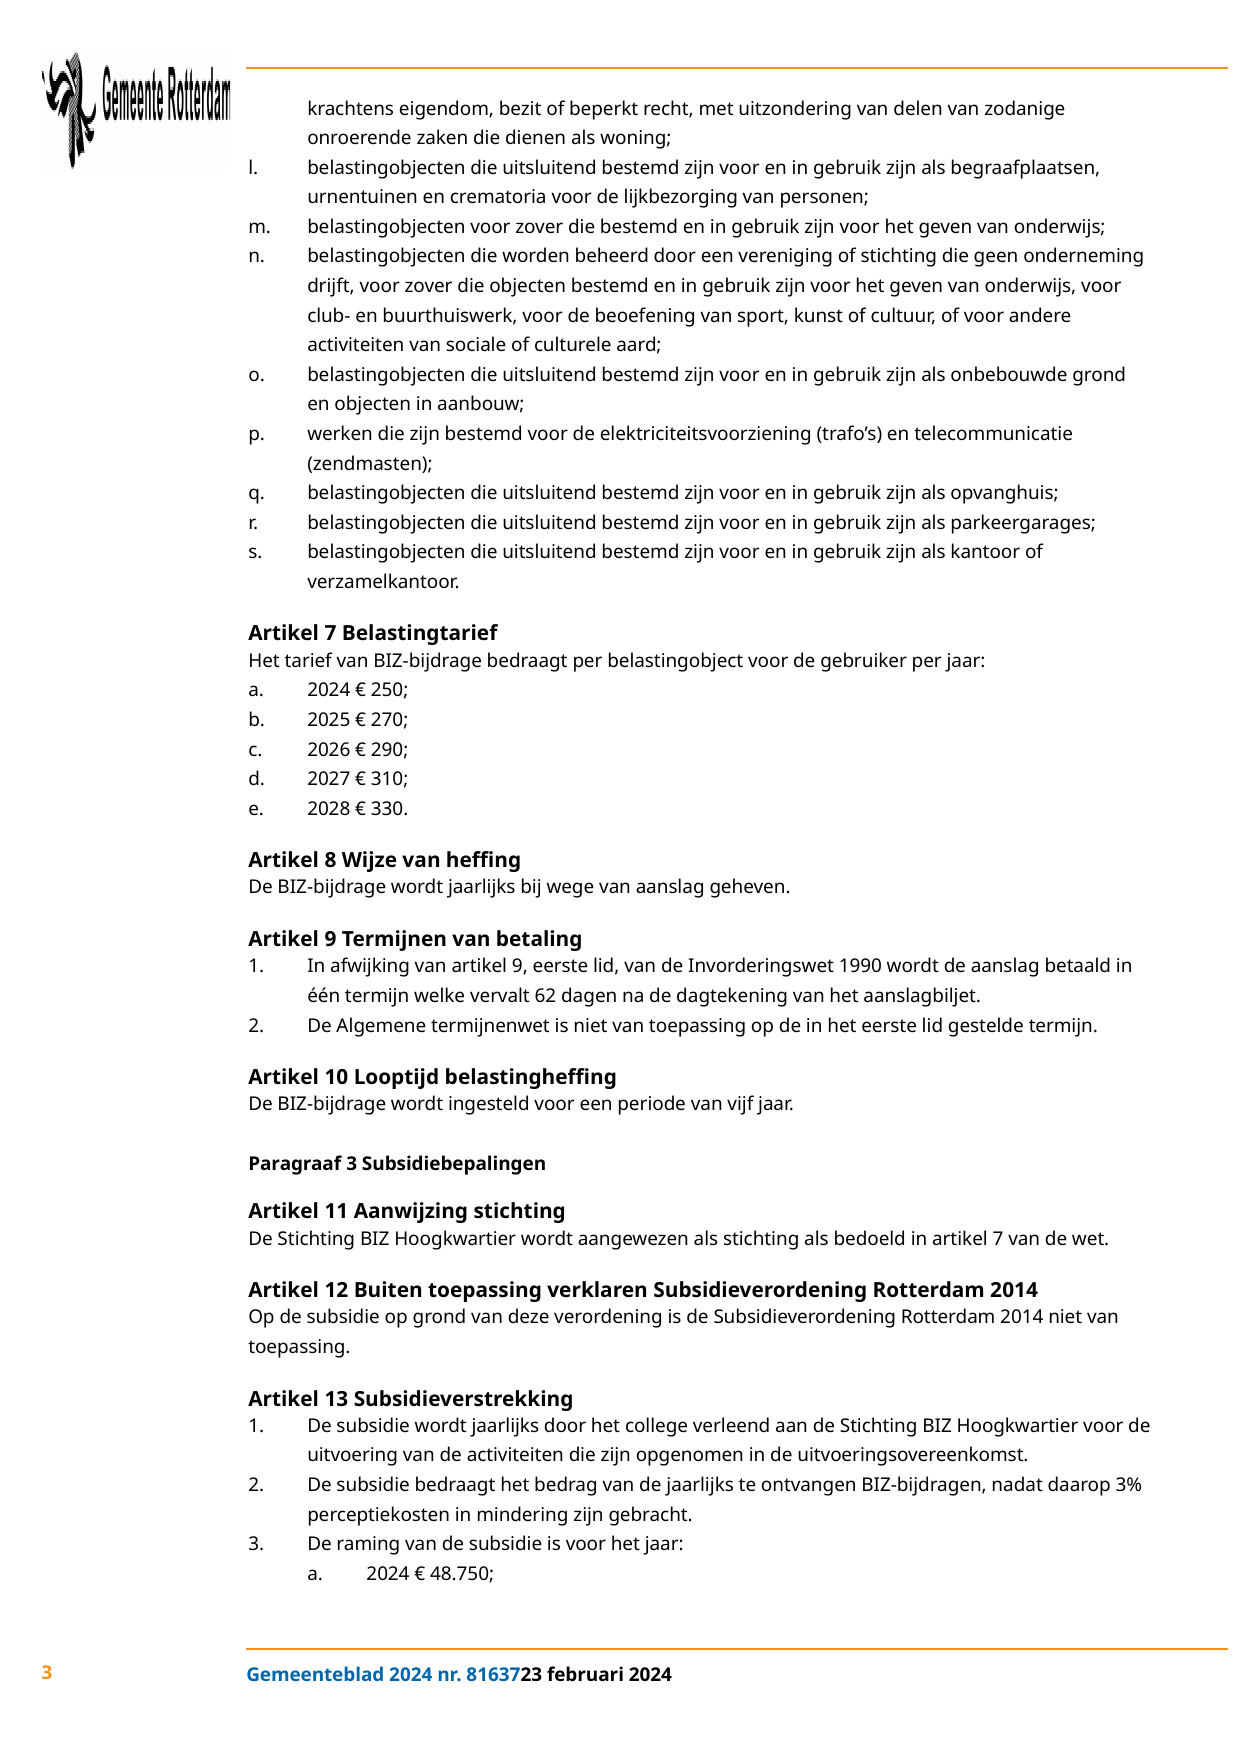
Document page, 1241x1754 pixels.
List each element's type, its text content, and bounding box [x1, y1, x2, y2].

list belastingobjecten die uitsluitend bestemd zijn voor en in gebruik zijn als parkeergarages; [248, 509, 1152, 535]
text De Stichting BIZ Hoogkwartier wordt aangewezen als stichting als bedoeld in artikel 7 van de wet. [248, 1225, 1152, 1251]
text Artikel 11 Aanwijzing stichting [248, 1196, 1152, 1225]
list 2024 € 250; [248, 677, 1152, 702]
text Artikel 7 Belastingtarief [248, 618, 1152, 647]
list belastingobjecten die uitsluitend bestemd zijn voor en in gebruik zijn als kantoor of verzamelkantoor. [248, 538, 1152, 594]
list De subsidie wordt jaarlijks door het college verleend aan de Stichting BIZ Hoogkwartier voor de uitvoering van de activiteiten die zijn opgenomen in de uitvoeringsovereenkomst. [248, 1412, 1152, 1467]
text De BIZ-bijdrage wordt ingesteld voor een periode van vijf jaar. [248, 1091, 1152, 1116]
list 2025 € 270; [248, 706, 1152, 732]
list In afwijking van artikel 9, eerste lid, van de Invorderingswet 1990 wordt de aanslag betaald in één termijn welke vervalt 62 dagen na de dagtekening van het aanslagbiljet. [248, 953, 1152, 1008]
list belastingobjecten die worden beheerd door een vereniging of stichting die geen onderneming drijft, voor zover die objecten bestemd en in gebruik zijn voor het geven van onderwijs, voor club- en buurthuiswerk, voor de beoefening van sport, kunst of cultuur, of voor andere activiteiten van sociale of culturele aard; [248, 243, 1152, 357]
text Artikel 9 Termijnen van betaling [248, 924, 1152, 953]
list krachtens eigendom, bezit of beperkt recht, met uitzondering van delen van zodanige onroerende zaken die dienen als woning; [248, 95, 1152, 150]
picture [41, 47, 231, 172]
list belastingobjecten voor zover die bestemd en in gebruik zijn voor het geven van onderwijs; [248, 213, 1152, 239]
text Artikel 10 Looptijd belastingheffing [248, 1062, 1152, 1091]
text Paragraaf 3 Subsidiebepalingen [248, 1150, 1152, 1176]
list De subsidie bedraagt het bedrag van de jaarlijks te ontvangen BIZ-bijdragen, nadat daarop 3% perceptiekosten in mindering zijn gebracht. [248, 1471, 1152, 1527]
text De BIZ-bijdrage wordt jaarlijks bij wege van aanslag geheven. [248, 874, 1152, 899]
list De raming van de subsidie is voor het jaar: [248, 1530, 1152, 1556]
list De Algemene termijnenwet is niet van toepassing op de in het eerste lid gestelde termijn. [248, 1012, 1152, 1037]
text Het tarief van BIZ-bijdrage bedraagt per belastingobject voor de gebruiker per jaar: [248, 647, 1152, 673]
text Artikel 8 Wijze van heffing [248, 845, 1152, 874]
text Op de subsidie op grond van deze verordening is de Subsidieverordening Rotterdam 2014 niet van toepassing. [248, 1304, 1152, 1359]
text Artikel 13 Subsidieverstrekking [248, 1384, 1152, 1412]
list 2028 € 330. [248, 795, 1152, 821]
list 2026 € 290; [248, 736, 1152, 761]
list belastingobjecten die uitsluitend bestemd zijn voor en in gebruik zijn als opvanghuis; [248, 479, 1152, 505]
list 2024 € 48.750; [307, 1560, 1152, 1586]
list werken die zijn bestemd voor de elektriciteitsvoorziening (trafo’s) en telecommunicatie (zendmasten); [248, 420, 1152, 476]
text Artikel 12 Buiten toepassing verklaren Subsidieverordening Rotterdam 2014 [248, 1275, 1152, 1304]
list belastingobjecten die uitsluitend bestemd zijn voor en in gebruik zijn als begraafplaatsen, urnentuinen en crematoria voor de lijkbezorging van personen; [248, 154, 1152, 209]
list 2027 € 310; [248, 765, 1152, 791]
list belastingobjecten die uitsluitend bestemd zijn voor en in gebruik zijn als onbebouwde grond en objecten in aanbouw; [248, 361, 1152, 416]
